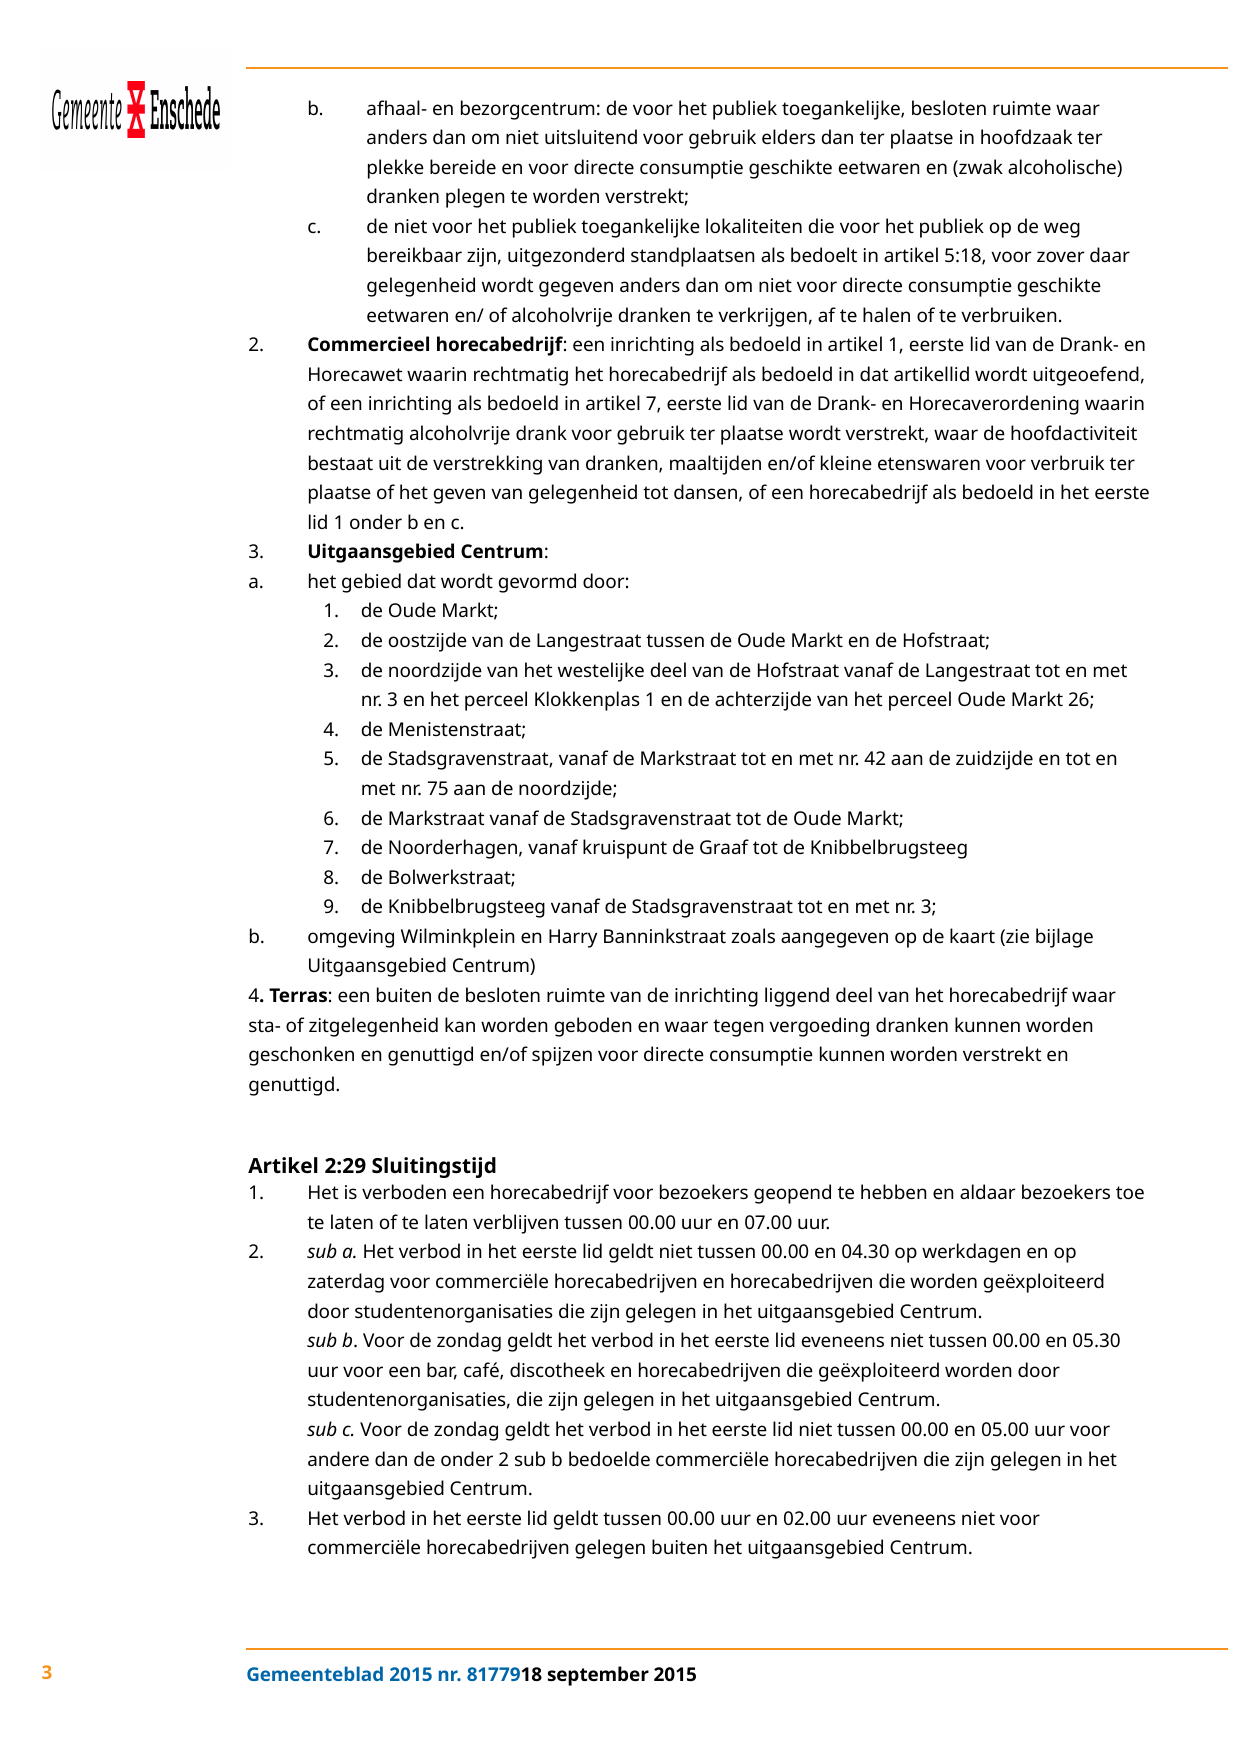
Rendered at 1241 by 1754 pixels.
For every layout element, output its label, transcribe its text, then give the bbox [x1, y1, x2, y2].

text 4. Terras: een buiten de besloten ruimte van de inrichting liggend deel van het horecabedrijf waar sta- of zitgelegenheid kan worden geboden en waar tegen vergoeding dranken kunnen worden geschonken en genuttigd en/of spijzen voor directe consumptie kunnen worden verstrekt en genuttigd. [248, 982, 1152, 1097]
list Het is verboden een horecabedrijf voor bezoekers geopend te hebben en aldaar bezoekers toe te laten of te laten verblijven tussen 00.00 uur en 07.00 uur. [248, 1179, 1152, 1235]
list sub c. Voor de zondag geldt het verbod in het eerste lid niet tussen 00.00 en 05.00 uur voor andere dan de onder 2 sub b bedoelde commerciële horecabedrijven die zijn gelegen in het uitgaansgebied Centrum. [248, 1416, 1152, 1501]
list de niet voor het publiek toegankelijke lokaliteiten die voor het publiek op de weg bereikbaar zijn, uitgezonderd standplaatsen als bedoelt in artikel 5:18, voor zover daar gelegenheid wordt gegeven anders dan om niet voor directe consumptie geschikte eetwaren en/ of alcoholvrije dranken te verkrijgen, af te halen of te verbruiken. [307, 213, 1152, 328]
list het gebied dat wordt gevormd door: [248, 568, 1152, 594]
picture [41, 47, 231, 172]
list Commercieel horecabedrijf: een inrichting als bedoeld in artikel 1, eerste lid van de Drank- en Horecawet waarin rechtmatig het horecabedrijf als bedoeld in dat artikellid wordt uitgeoefend, of een inrichting als bedoeld in artikel 7, eerste lid van de Drank- en Horecaverordening waarin rechtmatig alcoholvrije drank voor gebruik ter plaatse wordt verstrekt, waar de hoofdactiviteit bestaat uit de verstrekking van dranken, maaltijden en/of kleine etenswaren voor verbruik ter plaatse of het geven van gelegenheid tot dansen, of een horecabedrijf als bedoeld in het eerste lid 1 onder b en c. [248, 331, 1152, 535]
list de Oude Markt; [323, 598, 1152, 623]
list de Markstraat vanaf de Stadsgravenstraat tot de Oude Markt; [323, 805, 1152, 831]
list de Knibbelbrugsteeg vanaf de Stadsgravenstraat tot en met nr. 3; [323, 893, 1152, 919]
list de Bolwerkstraat; [323, 864, 1152, 890]
list sub b. Voor de zondag geldt het verbod in het eerste lid eveneens niet tussen 00.00 en 05.30 uur voor een bar, café, discotheek en horecabedrijven die geëxploiteerd worden door studentenorganisaties, die zijn gelegen in het uitgaansgebied Centrum. [248, 1327, 1152, 1412]
list de noordzijde van het westelijke deel van de Hofstraat vanaf de Langestraat tot en met nr. 3 en het perceel Klokkenplas 1 en de achterzijde van het perceel Oude Markt 26; [323, 657, 1152, 712]
list de Menistenstraat; [323, 716, 1152, 742]
list de Stadsgravenstraat, vanaf de Markstraat tot en met nr. 42 aan de zuidzijde en tot en met nr. 75 aan de noordzijde; [323, 746, 1152, 801]
list de Noorderhagen, vanaf kruispunt de Graaf tot de Knibbelbrugsteeg [323, 834, 1152, 860]
text Artikel 2:29 Sluitingstijd [248, 1151, 1152, 1179]
list Uitgaansgebied Centrum: [248, 538, 1152, 564]
list Het verbod in het eerste lid geldt tussen 00.00 uur en 02.00 uur eveneens niet voor commerciële horecabedrijven gelegen buiten het uitgaansgebied Centrum. [248, 1505, 1152, 1560]
list sub a. Het verbod in het eerste lid geldt niet tussen 00.00 en 04.30 op werkdagen en op zaterdag voor commerciële horecabedrijven en horecabedrijven die worden geëxploiteerd door studentenorganisaties die zijn gelegen in het uitgaansgebied Centrum. [248, 1239, 1152, 1323]
list omgeving Wilminkplein en Harry Banninkstraat zoals aangegeven op de kaart (zie bijlage Uitgaansgebied Centrum) [248, 923, 1152, 978]
list de oostzijde van de Langestraat tussen de Oude Markt en de Hofstraat; [323, 627, 1152, 653]
list afhaal- en bezorgcentrum: de voor het publiek toegankelijke, besloten ruimte waar anders dan om niet uitsluitend voor gebruik elders dan ter plaatse in hoofdzaak ter plekke bereide en voor directe consumptie geschikte eetwaren en (zwak alcoholische) dranken plegen te worden verstrekt; [307, 95, 1152, 209]
